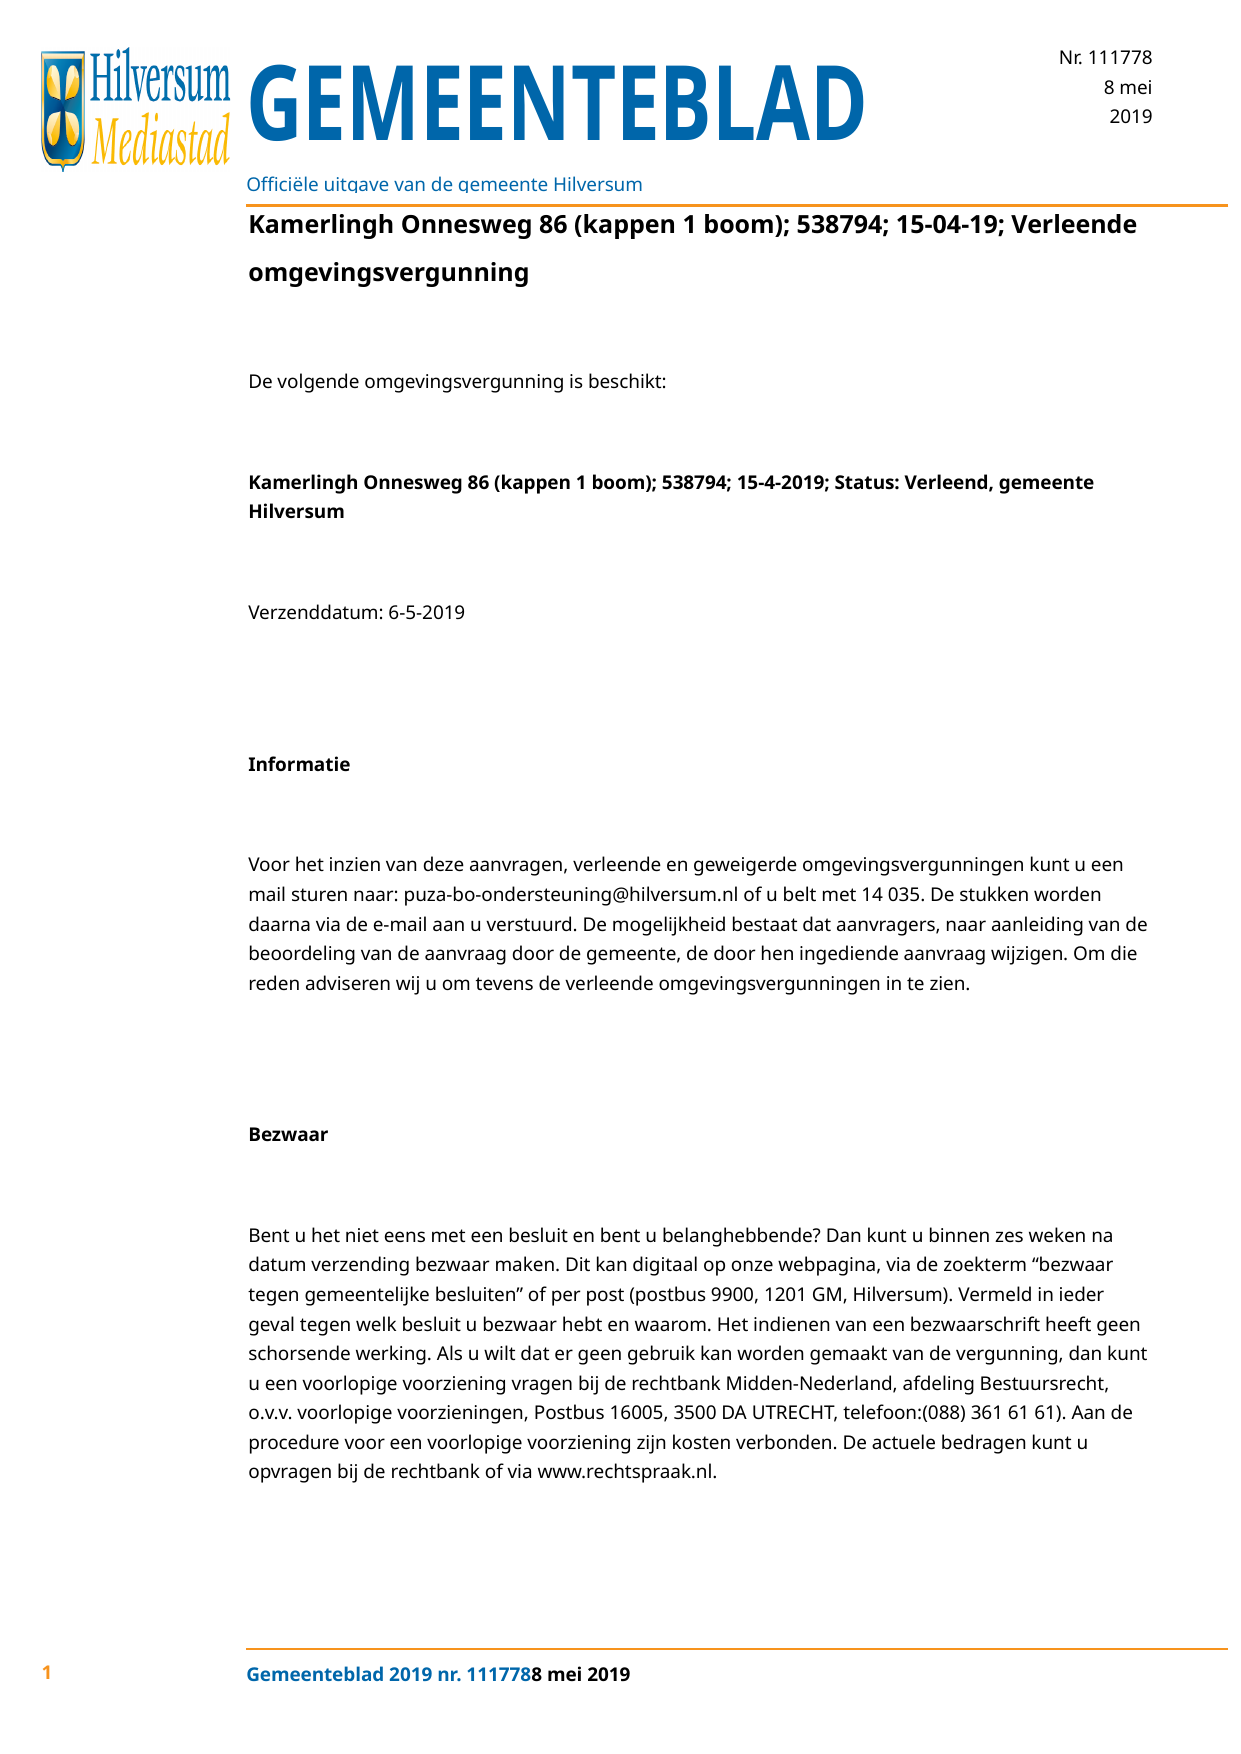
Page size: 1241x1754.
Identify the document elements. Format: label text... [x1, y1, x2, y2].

text Verzenddatum: 6-5-2019 [248, 599, 1152, 625]
text Informatie [248, 751, 1152, 777]
picture [41, 47, 231, 172]
text Bezwaar [248, 1121, 1152, 1147]
text Kamerlingh Onnesweg 86 (kappen 1 boom); 538794; 15-04-19; Verleende omgevingsvergunning [248, 207, 1152, 288]
text Bent u het niet eens met een besluit en bent u belanghebbende? Dan kunt u binnen zes weken na datum verzending bezwaar maken. Dit kan digitaal op onze webpagina, via de zoekterm “bezwaar tegen gemeentelijke besluiten” of per post (postbus 9900, 1201 GM, Hilversum). Vermeld in ieder geval tegen welk besluit u bezwaar hebt en waarom. Het indienen van een bezwaarschrift heeft geen schorsende werking. Als u wilt dat er geen gebruik kan worden gemaakt van de vergunning, dan kunt u een voorlopige voorziening vragen bij de rechtbank Midden-Nederland, afdeling Bestuursrecht, o.v.v. voorlopige voorzieningen, Postbus 16005, 3500 DA UTRECHT, telefoon:(088) 361 61 61). Aan de procedure voor een voorlopige voorziening zijn kosten verbonden. De actuele bedragen kunt u opvragen bij de rechtbank of via www.rechtspraak.nl. [248, 1222, 1152, 1484]
text Kamerlingh Onnesweg 86 (kappen 1 boom); 538794; 15-4-2019; Status: Verleend, gemeente Hilversum [248, 469, 1152, 524]
text Voor het inzien van deze aanvragen, verleende en geweigerde omgevingsvergunningen kunt u een mail sturen naar: puza-bo-ondersteuning@hilversum.nl of u belt met 14 035. De stukken worden daarna via de e-mail aan u verstuurd. De mogelijkheid bestaat dat aanvragers, naar aanleiding van de beoordeling van de aanvraag door de gemeente, de door hen ingediende aanvraag wijzigen. Om die reden adviseren wij u om tevens de verleende omgevingsvergunningen in te zien. [248, 852, 1152, 996]
text De volgende omgevingsvergunning is beschikt: [248, 368, 1152, 394]
